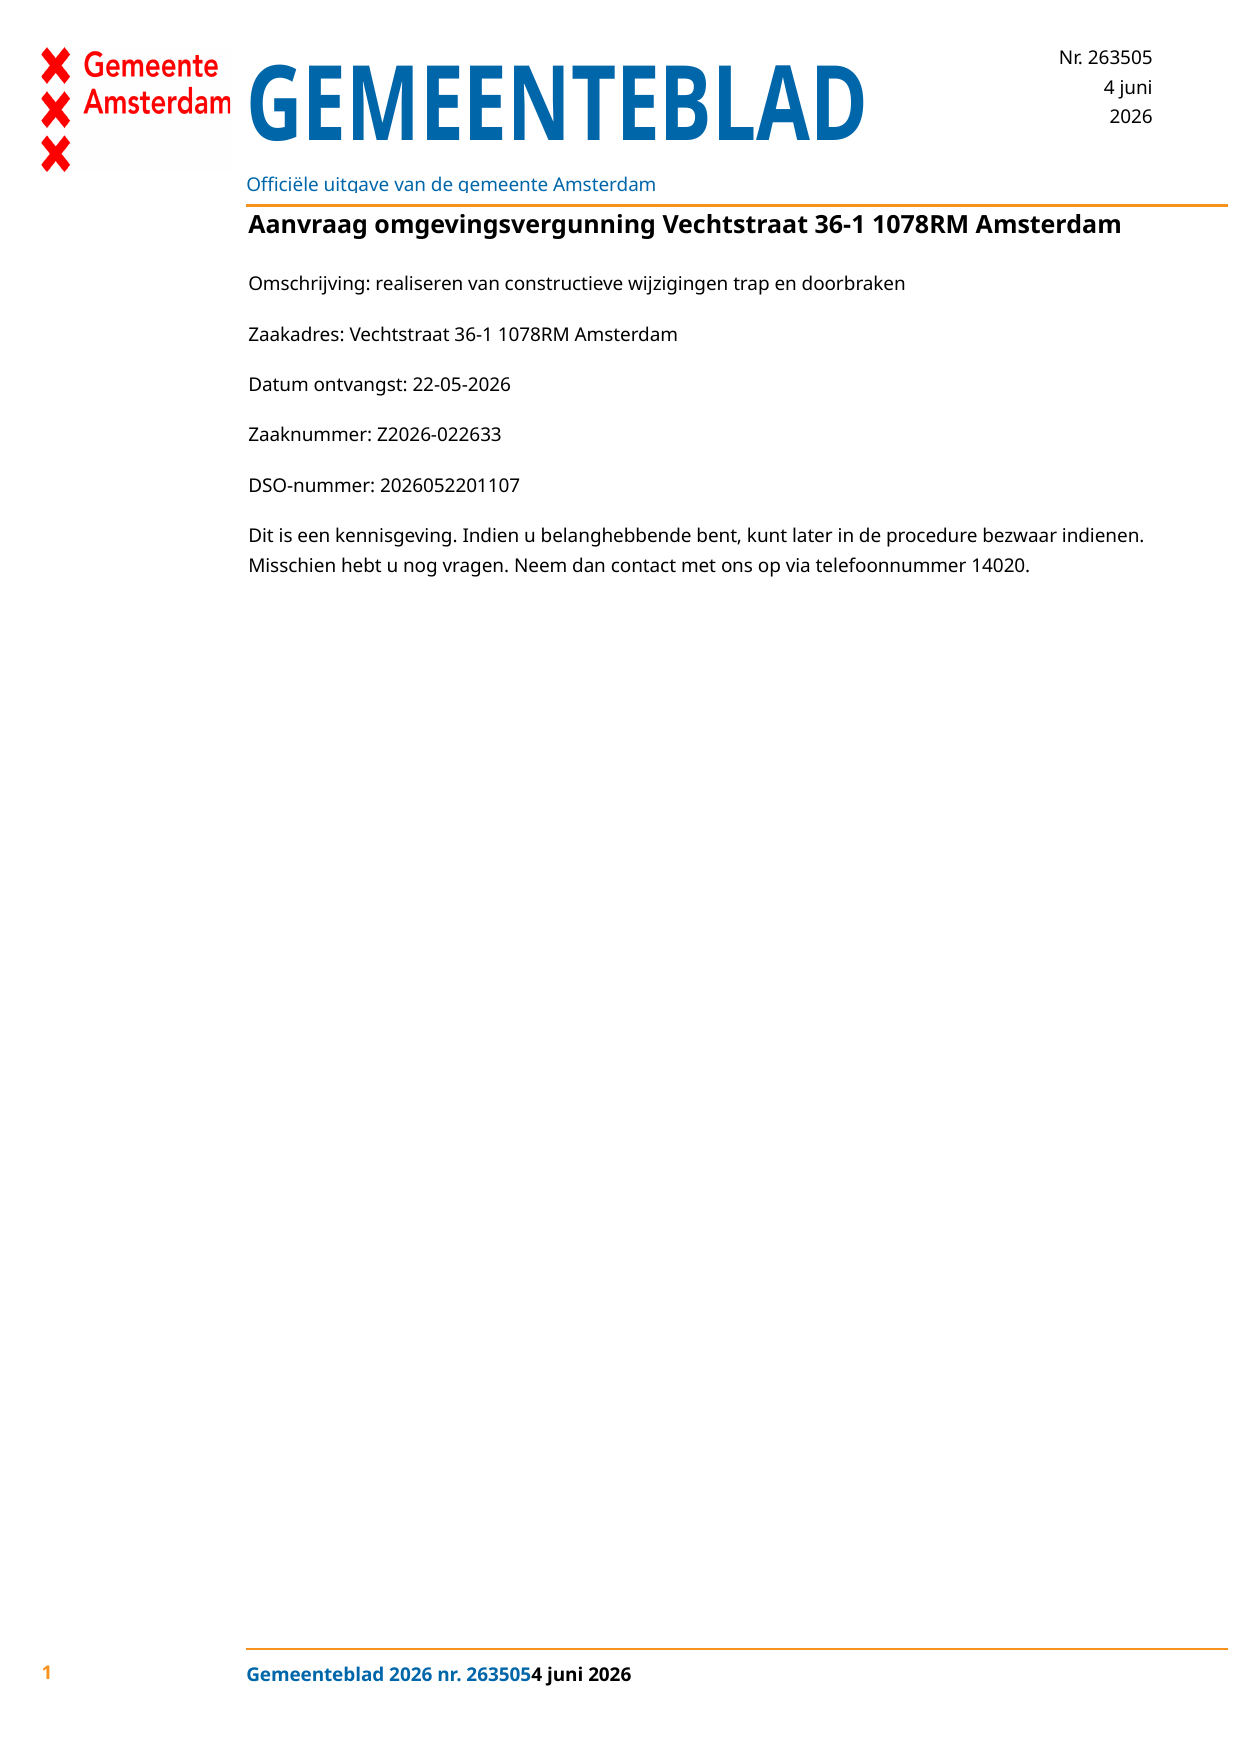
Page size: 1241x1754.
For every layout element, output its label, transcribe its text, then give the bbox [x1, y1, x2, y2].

text Datum ontvangst: 22-05-2026 [248, 371, 1152, 397]
text Zaakadres: Vechtstraat 36-1 1078RM Amsterdam [248, 321, 1152, 346]
text Aanvraag omgevingsvergunning Vechtstraat 36-1 1078RM Amsterdam [248, 207, 1152, 241]
text Dit is een kennisgeving. Indien u belanghebbende bent, kunt later in de procedure bezwaar indienen. Misschien hebt u nog vragen. Neem dan contact met ons op via telefoonnummer 14020. [248, 522, 1152, 578]
text Omschrijving: realiseren van constructieve wijzigingen trap en doorbraken [248, 270, 1152, 296]
picture [41, 47, 231, 172]
text Zaaknummer: Z2026-022633 [248, 422, 1152, 447]
text DSO-nummer: 2026052201107 [248, 472, 1152, 498]
